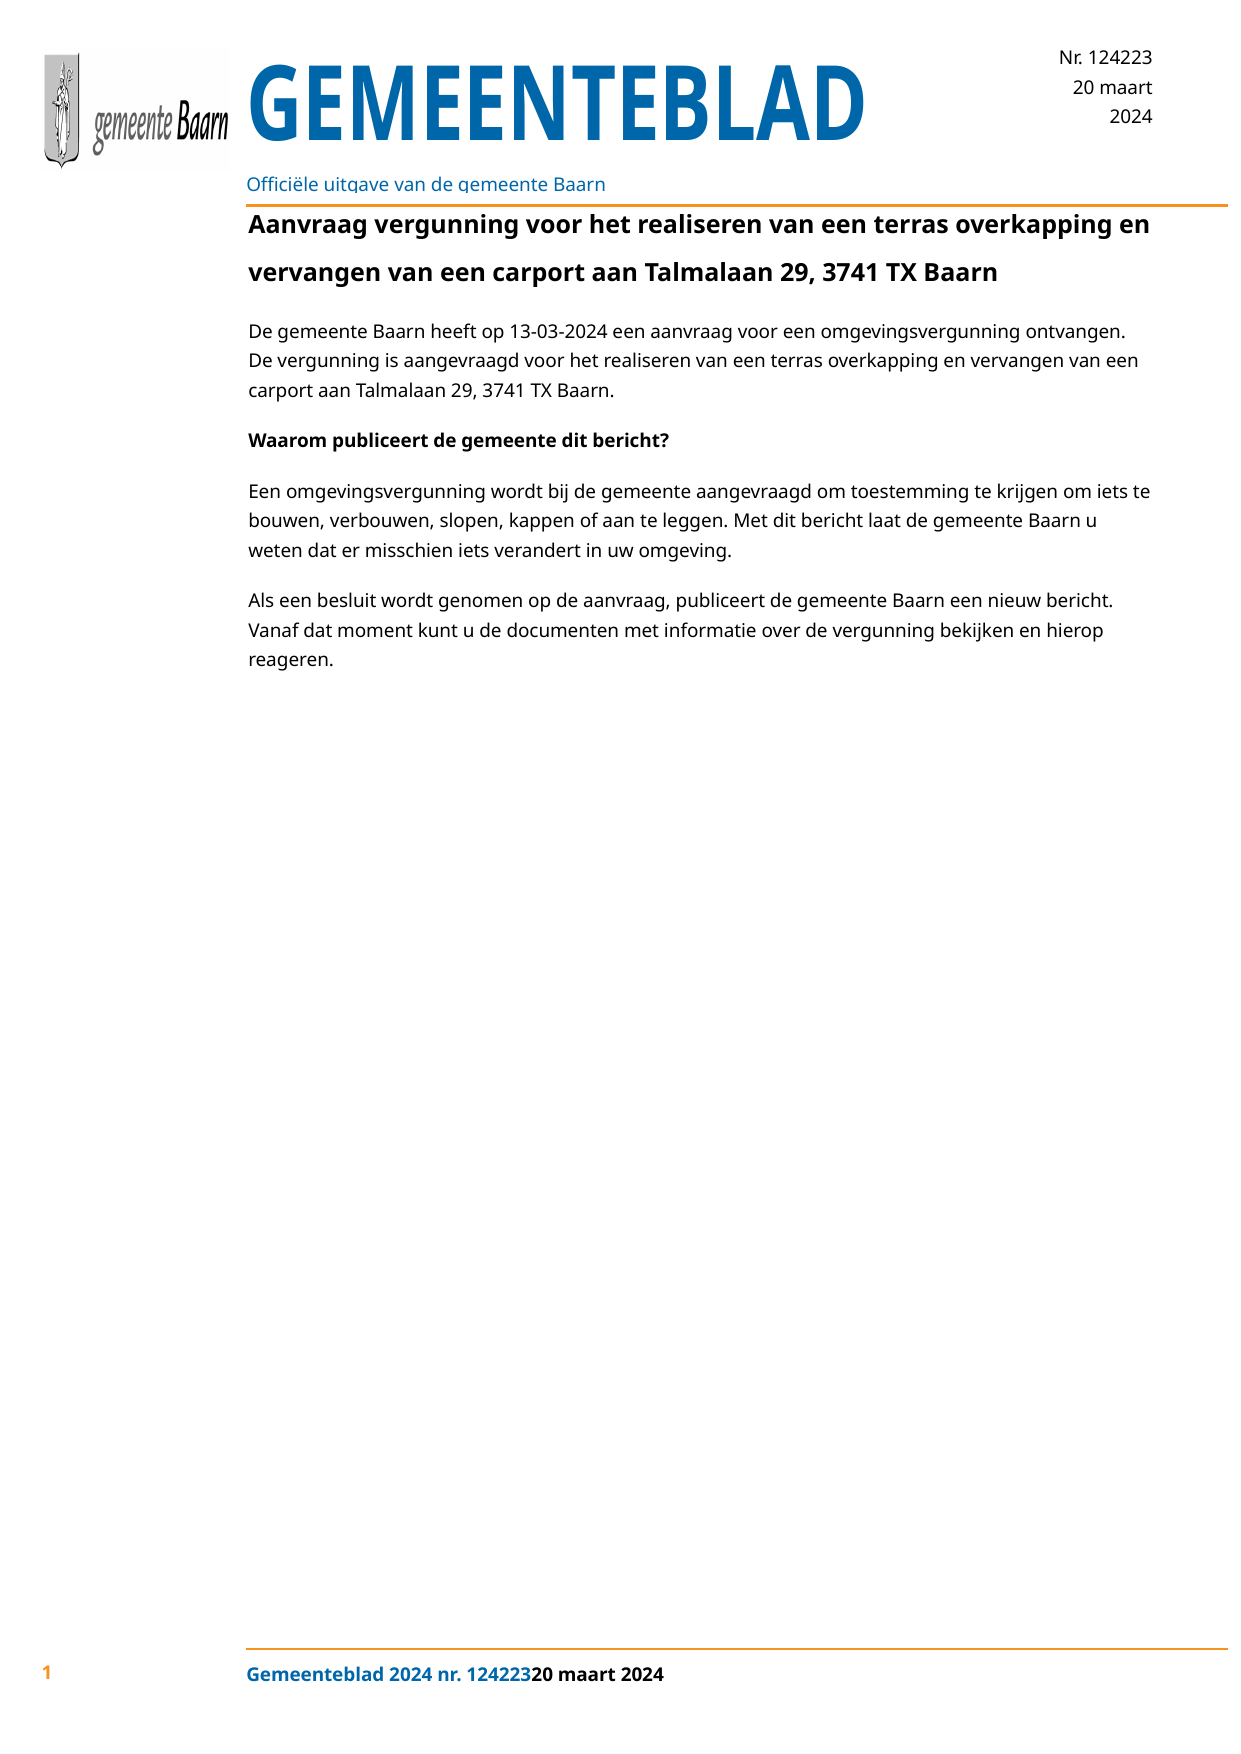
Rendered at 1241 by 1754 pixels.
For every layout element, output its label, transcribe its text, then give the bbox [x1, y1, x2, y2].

text De gemeente Baarn heeft op 13-03-2024 een aanvraag voor een omgevingsvergunning ontvangen. De vergunning is aangevraagd voor het realiseren van een terras overkapping en vervangen van een carport aan Talmalaan 29, 3741 TX Baarn. [248, 318, 1152, 403]
text Als een besluit wordt genomen op de aanvraag, publiceert de gemeente Baarn een nieuw bericht. Vanaf dat moment kunt u de documenten met informatie over de vergunning bekijken en hierop reageren. [248, 587, 1152, 672]
text Aanvraag vergunning voor het realiseren van een terras overkapping en vervangen van een carport aan Talmalaan 29, 3741 TX Baarn [248, 207, 1152, 288]
text Waarom publiceert de gemeente dit bericht? [248, 427, 1152, 453]
picture [41, 47, 231, 172]
text Een omgevingsvergunning wordt bij de gemeente aangevraagd om toestemming te krijgen om iets te bouwen, verbouwen, slopen, kappen of aan te leggen. Met dit bericht laat de gemeente Baarn u weten dat er misschien iets verandert in uw omgeving. [248, 478, 1152, 563]
